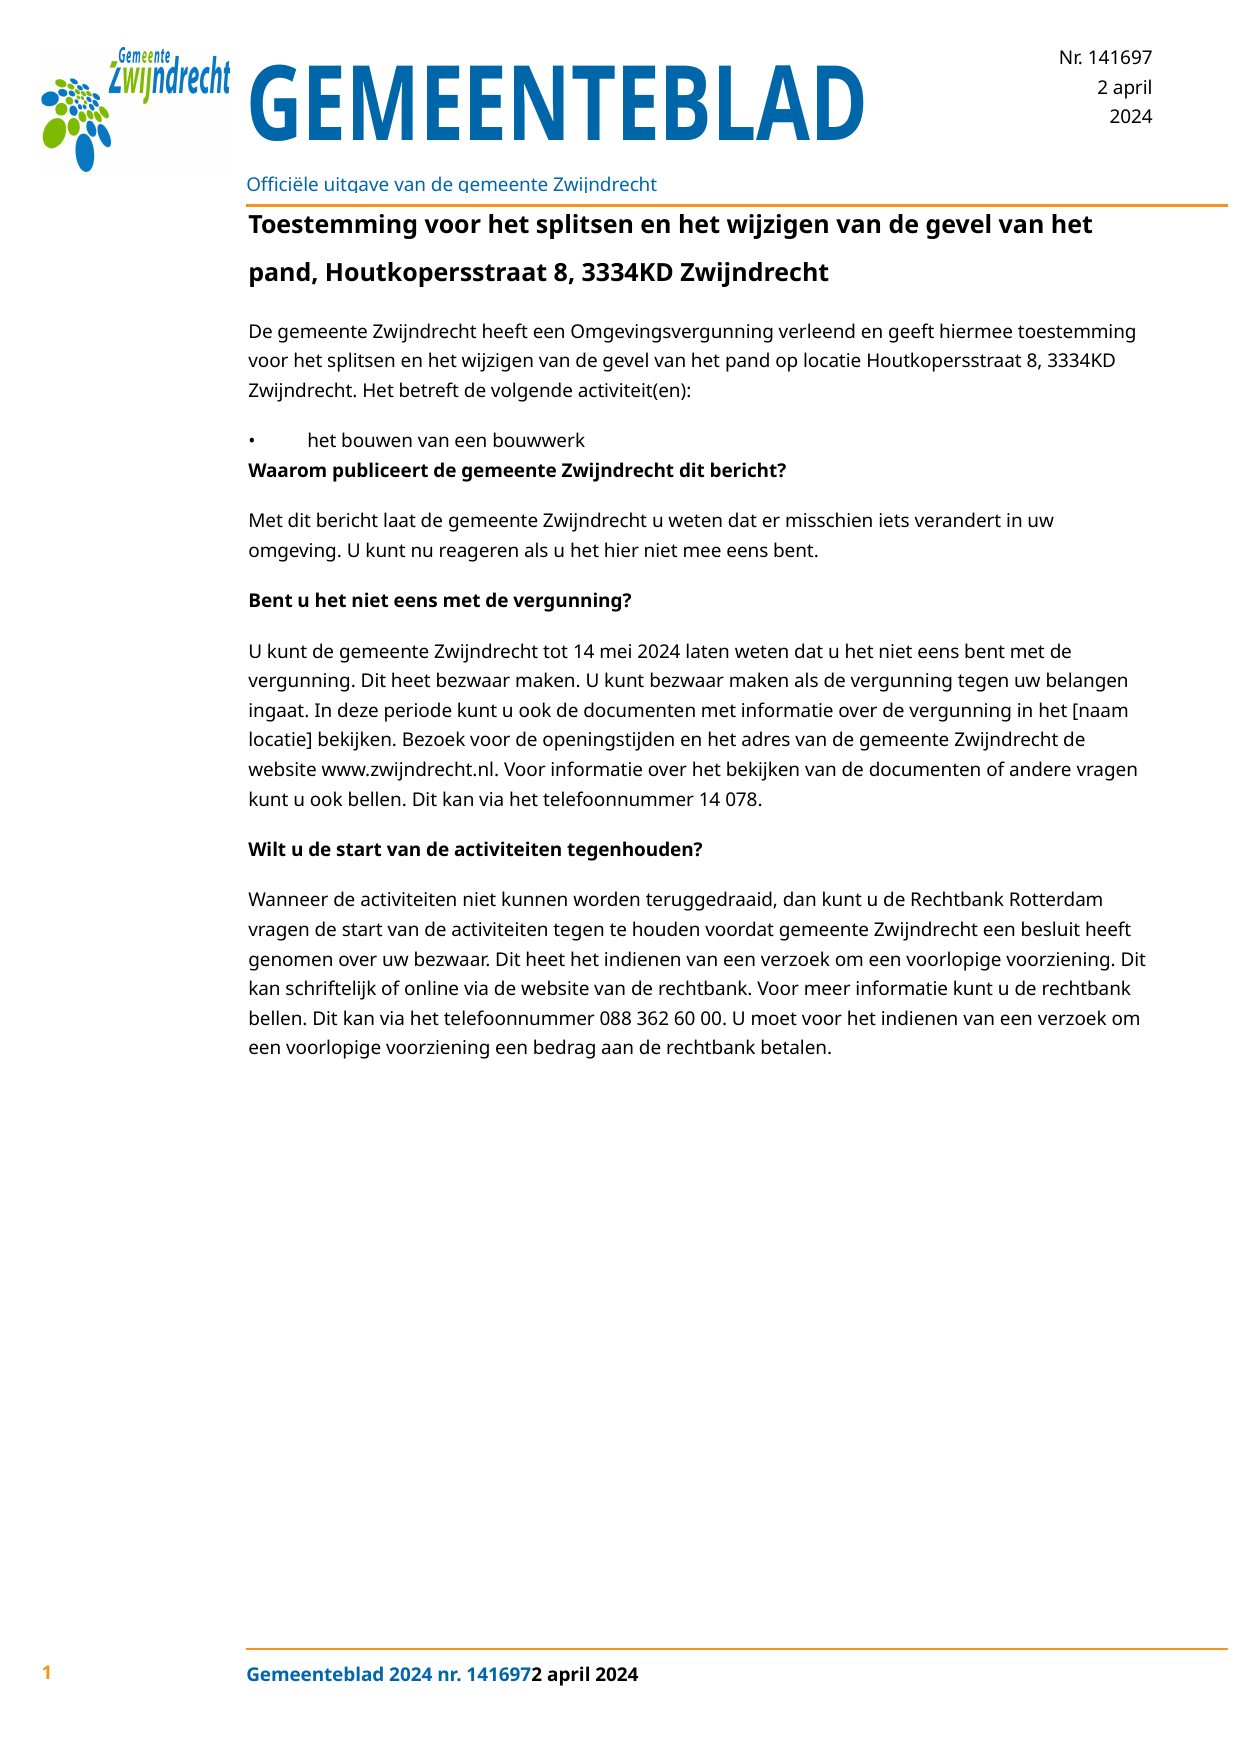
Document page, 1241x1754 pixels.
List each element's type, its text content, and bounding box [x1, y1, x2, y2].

text Bent u het niet eens met de vergunning? [248, 587, 1152, 613]
text De gemeente Zwijndrecht heeft een Omgevingsvergunning verleend en geeft hiermee toestemming voor het splitsen en het wijzigen van de gevel van het pand op locatie Houtkopersstraat 8, 3334KD Zwijndrecht. Het betreft de volgende activiteit(en): [248, 318, 1152, 403]
list het bouwen van een bouwwerk [248, 427, 1152, 453]
text Wanneer de activiteiten niet kunnen worden teruggedraaid, dan kunt u de Rechtbank Rotterdam vragen de start van de activiteiten tegen te houden voordat gemeente Zwijndrecht een besluit heeft genomen over uw bezwaar. Dit heet het indienen van een verzoek om een voorlopige voorziening. Dit kan schriftelijk of online via de website van de rechtbank. Voor meer informatie kunt u de rechtbank bellen. Dit kan via het telefoonnummer 088 362 60 00. U moet voor het indienen van een verzoek om een voorlopige voorziening een bedrag aan de rechtbank betalen. [248, 887, 1152, 1060]
text Waarom publiceert de gemeente Zwijndrecht dit bericht? [248, 457, 1152, 483]
picture [41, 47, 231, 172]
text U kunt de gemeente Zwijndrecht tot 14 mei 2024 laten weten dat u het niet eens bent met de vergunning. Dit heet bezwaar maken. U kunt bezwaar maken als de vergunning tegen uw belangen ingaat. In deze periode kunt u ook de documenten met informatie over de vergunning in het [naam locatie] bekijken. Bezoek voor de openingstijden en het adres van de gemeente Zwijndrecht de website www.zwijndrecht.nl. Voor informatie over het bekijken van de documenten of andere vragen kunt u ook bellen. Dit kan via het telefoonnummer 14 078. [248, 638, 1152, 812]
text Met dit bericht laat de gemeente Zwijndrecht u weten dat er misschien iets verandert in uw omgeving. U kunt nu reageren als u het hier niet mee eens bent. [248, 507, 1152, 563]
text Wilt u de start van de activiteiten tegenhouden? [248, 836, 1152, 862]
text Toestemming voor het splitsen en het wijzigen van de gevel van het pand, Houtkopersstraat 8, 3334KD Zwijndrecht [248, 207, 1152, 288]
